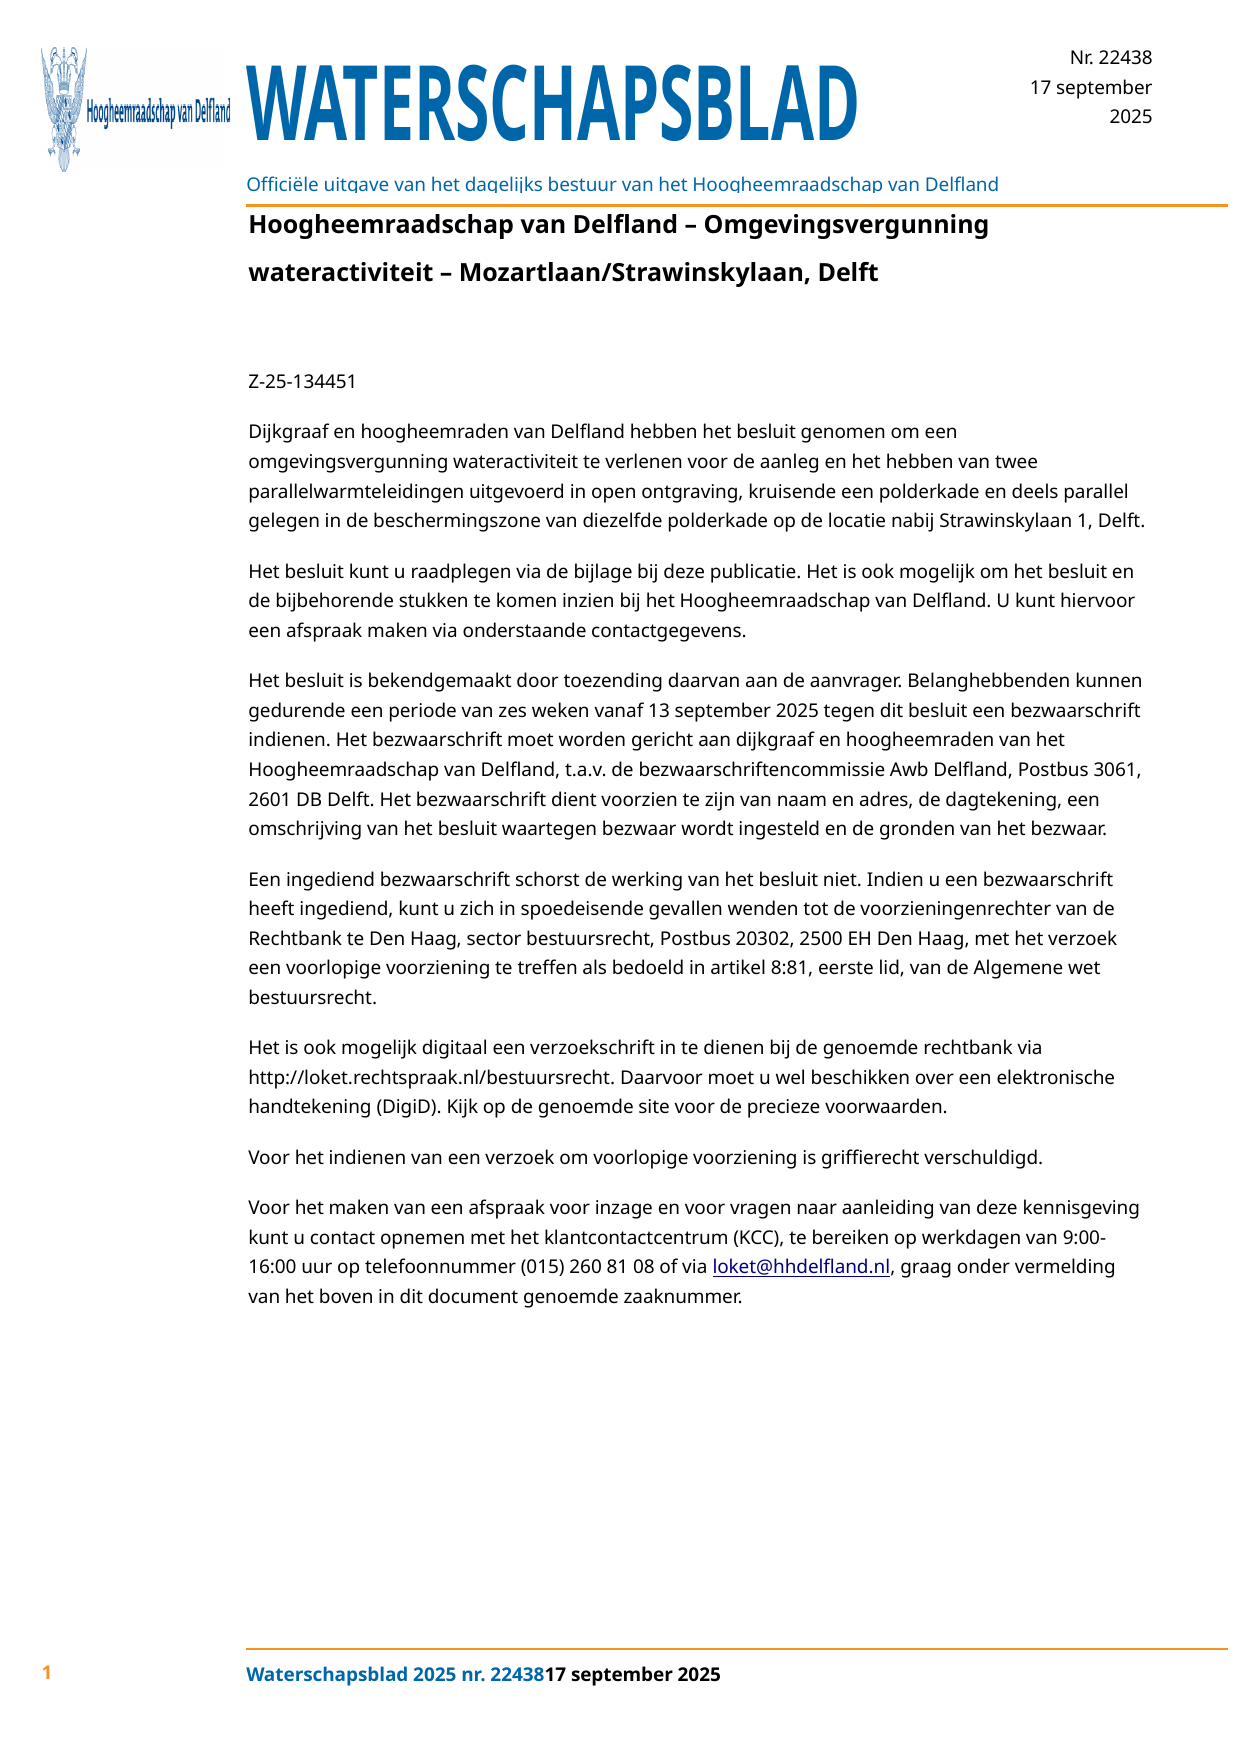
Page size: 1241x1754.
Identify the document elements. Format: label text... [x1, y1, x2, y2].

text Dijkgraaf en hoogheemraden van Delfland hebben het besluit genomen om een omgevingsvergunning wateractiviteit te verlenen voor de aanleg en het hebben van twee parallelwarmteleidingen uitgevoerd in open ontgraving, kruisende een polderkade en deels parallel gelegen in de beschermingszone van diezelfde polderkade op de locatie nabij Strawinskylaan 1, Delft. [248, 419, 1152, 533]
text Hoogheemraadschap van Delfland – Omgevingsvergunning wateractiviteit – Mozartlaan/Strawinskylaan, Delft [248, 207, 1152, 288]
text Een ingediend bezwaarschrift schorst de werking van het besluit niet. Indien u een bezwaarschrift heeft ingediend, kunt u zich in spoedeisende gevallen wenden tot de voorzieningenrechter van de Rechtbank te Den Haag, sector bestuursrecht, Postbus 20302, 2500 EH Den Haag, met het verzoek een voorlopige voorziening te treffen als bedoeld in artikel 8:81, eerste lid, van de Algemene wet bestuursrecht. [248, 866, 1152, 1010]
text Voor het indienen van een verzoek om voorlopige voorziening is griffierecht verschuldigd. [248, 1144, 1152, 1170]
text Voor het maken van een afspraak voor inzage en voor vragen naar aanleiding van deze kennisgeving kunt u contact opnemen met het klantcontactcentrum (KCC), te bereiken op werkdagen van 9:00-16:00 uur op telefoonnummer (015) 260 81 08 of via loket@hhdelfland.nl, graag onder vermelding van het boven in dit document genoemde zaaknummer. [248, 1194, 1152, 1309]
text Het besluit is bekendgemaakt door toezending daarvan aan de aanvrager. Belanghebbenden kunnen gedurende een periode van zes weken vanaf 13 september 2025 tegen dit besluit een bezwaarschrift indienen. Het bezwaarschrift moet worden gericht aan dijkgraaf en hoogheemraden van het Hoogheemraadschap van Delfland, t.a.v. de bezwaarschriftencommissie Awb Delfland, Postbus 3061, 2601 DB Delft. Het bezwaarschrift dient voorzien te zijn van naam en adres, de dagtekening, een omschrijving van het besluit waartegen bezwaar wordt ingesteld en de gronden van het bezwaar. [248, 667, 1152, 841]
picture [41, 47, 231, 172]
text Z-25-134451 [248, 368, 1152, 394]
text Het besluit kunt u raadplegen via de bijlage bij deze publicatie. Het is ook mogelijk om het besluit en de bijbehorende stukken te komen inzien bij het Hoogheemraadschap van Delfland. U kunt hiervoor een afspraak maken via onderstaande contactgegevens. [248, 558, 1152, 643]
text Het is ook mogelijk digitaal een verzoekschrift in te dienen bij de genoemde rechtbank via http://loket.rechtspraak.nl/bestuursrecht. Daarvoor moet u wel beschikken over een elektronische handtekening (DigiD). Kijk op de genoemde site voor de precieze voorwaarden. [248, 1034, 1152, 1119]
